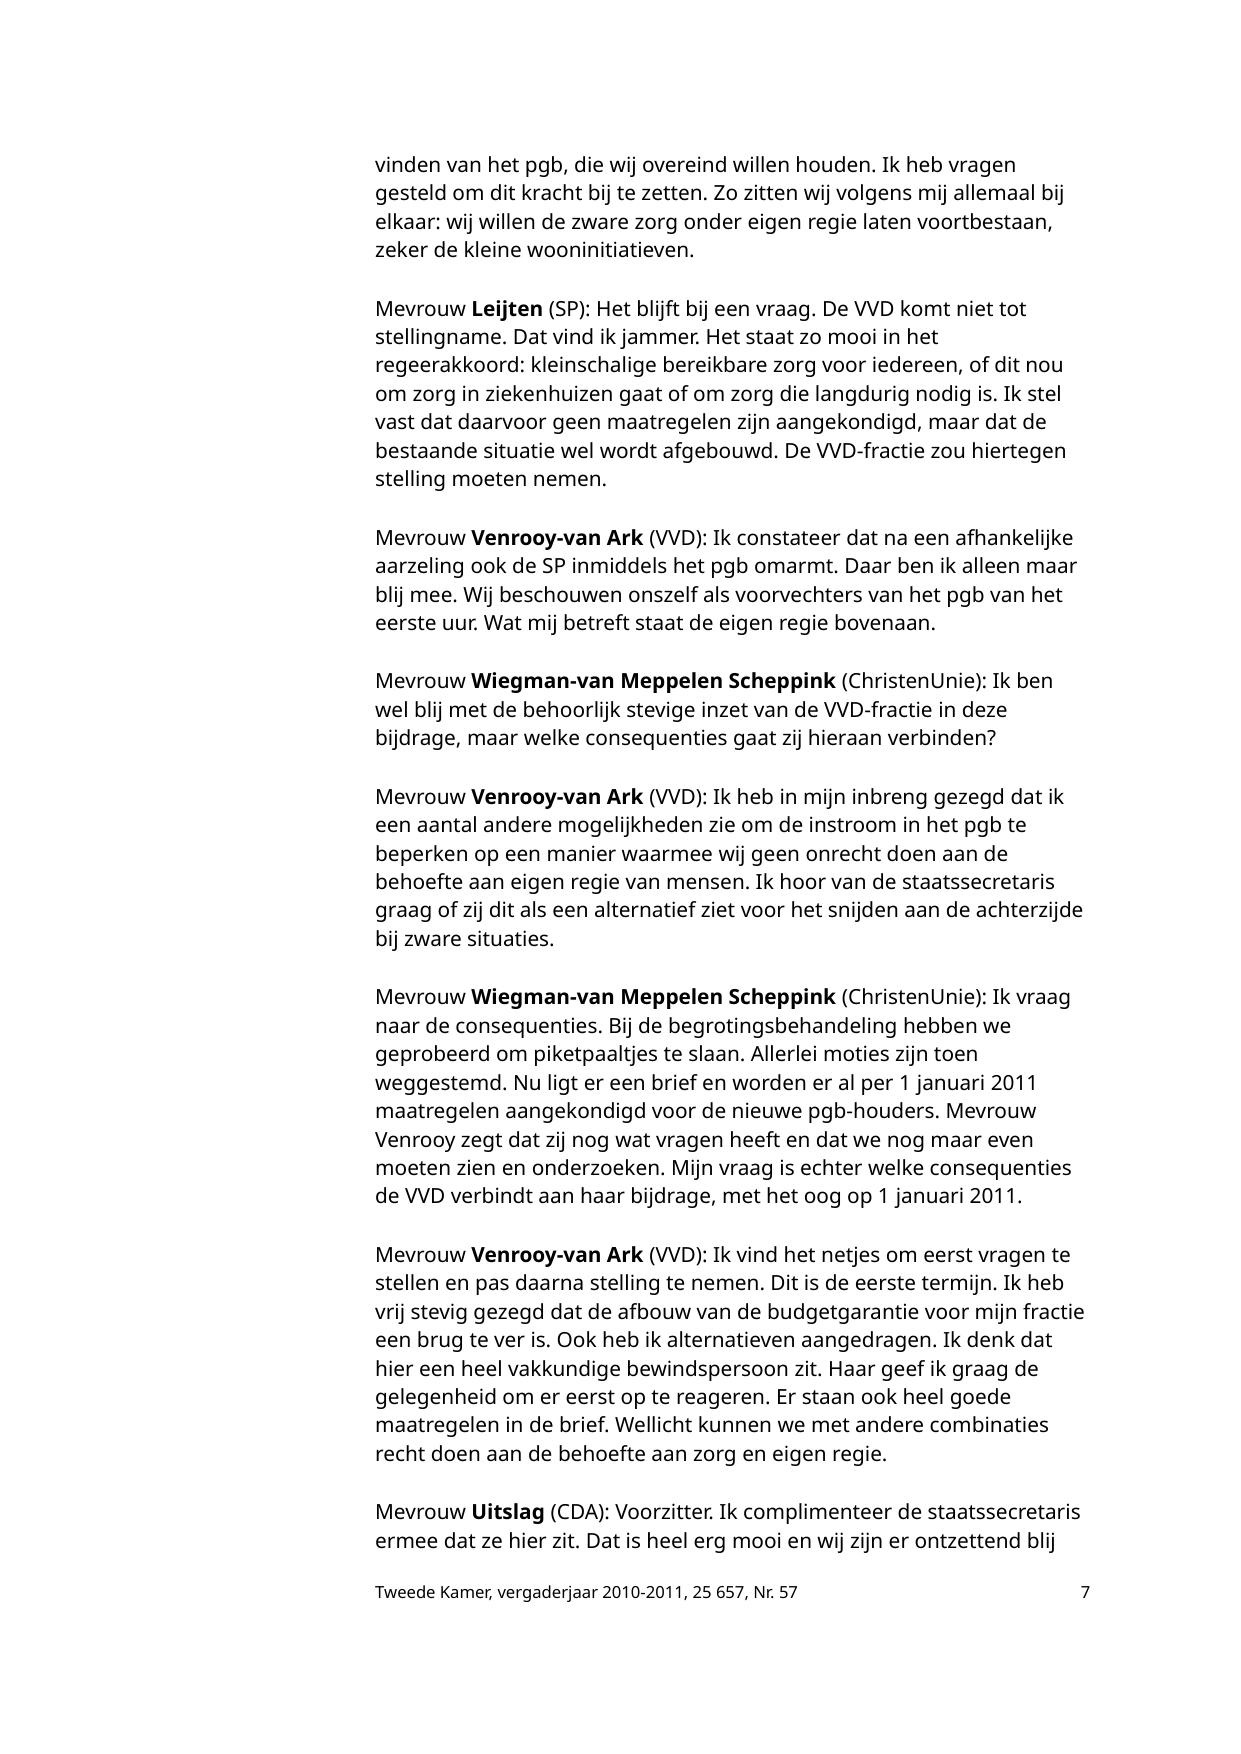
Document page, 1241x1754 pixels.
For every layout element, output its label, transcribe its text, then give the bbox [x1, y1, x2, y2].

text Mevrouw Uitslag (CDA): Voorzitter. Ik complimenteer de staatssecretaris ermee dat ze hier zit. Dat is heel erg mooi en wij zijn er ontzettend blij [375, 1497, 1090, 1554]
text Mevrouw Venrooy-van Ark (VVD): Ik constateer dat na een afhankelijke aarzeling ook de SP inmiddels het pgb omarmt. Daar ben ik alleen maar blij mee. Wij beschouwen onszelf als voorvechters van het pgb van het eerste uur. Wat mij betreft staat de eigen regie bovenaan. [375, 523, 1090, 637]
text Mevrouw Venrooy-van Ark (VVD): Ik vind het netjes om eerst vragen te stellen en pas daarna stelling te nemen. Dit is de eerste termijn. Ik heb vrij stevig gezegd dat de afbouw van de budgetgarantie voor mijn fractie een brug te ver is. Ook heb ik alternatieven aangedragen. Ik denk dat hier een heel vakkundige bewindspersoon zit. Haar geef ik graag de gelegenheid om er eerst op te reageren. Er staan ook heel goede maatregelen in de brief. Wellicht kunnen we met andere combinaties recht doen aan de behoefte aan zorg en eigen regie. [375, 1240, 1090, 1467]
text Mevrouw Venrooy-van Ark (VVD): Ik heb in mijn inbreng gezegd dat ik een aantal andere mogelijkheden zie om de instroom in het pgb te beperken op een manier waarmee wij geen onrecht doen aan de behoefte aan eigen regie van mensen. Ik hoor van de staatssecretaris graag of zij dit als een alternatief ziet voor het snijden aan de achterzijde bij zware situaties. [375, 782, 1090, 952]
text Mevrouw Leijten (SP): Het blijft bij een vraag. De VVD komt niet tot stellingname. Dat vind ik jammer. Het staat zo mooi in het regeerakkoord: kleinschalige bereikbare zorg voor iedereen, of dit nou om zorg in ziekenhuizen gaat of om zorg die langdurig nodig is. Ik stel vast dat daarvoor geen maatregelen zijn aangekondigd, maar dat de bestaande situatie wel wordt afgebouwd. De VVD-fractie zou hiertegen stelling moeten nemen. [375, 294, 1090, 493]
text Mevrouw Wiegman-van Meppelen Scheppink (ChristenUnie): Ik ben wel blij met de behoorlijk stevige inzet van de VVD-fractie in deze bijdrage, maar welke consequenties gaat zij hieraan verbinden? [375, 667, 1090, 752]
text Mevrouw Wiegman-van Meppelen Scheppink (ChristenUnie): Ik vraag naar de consequenties. Bij de begrotingsbehandeling hebben we geprobeerd om piketpaaltjes te slaan. Allerlei moties zijn toen weggestemd. Nu ligt er een brief en worden er al per 1 januari 2011 maatregelen aangekondigd voor de nieuwe pgb-houders. Mevrouw Venrooy zegt dat zij nog wat vragen heeft en dat we nog maar even moeten zien en onderzoeken. Mijn vraag is echter welke consequenties de VVD verbindt aan haar bijdrage, met het oog op 1 januari 2011. [375, 982, 1090, 1210]
text vinden van het pgb, die wij overeind willen houden. Ik heb vragen gesteld om dit kracht bij te zetten. Zo zitten wij volgens mij allemaal bij elkaar: wij willen de zware zorg onder eigen regie laten voortbestaan, zeker de kleine wooninitiatieven. [375, 150, 1090, 264]
